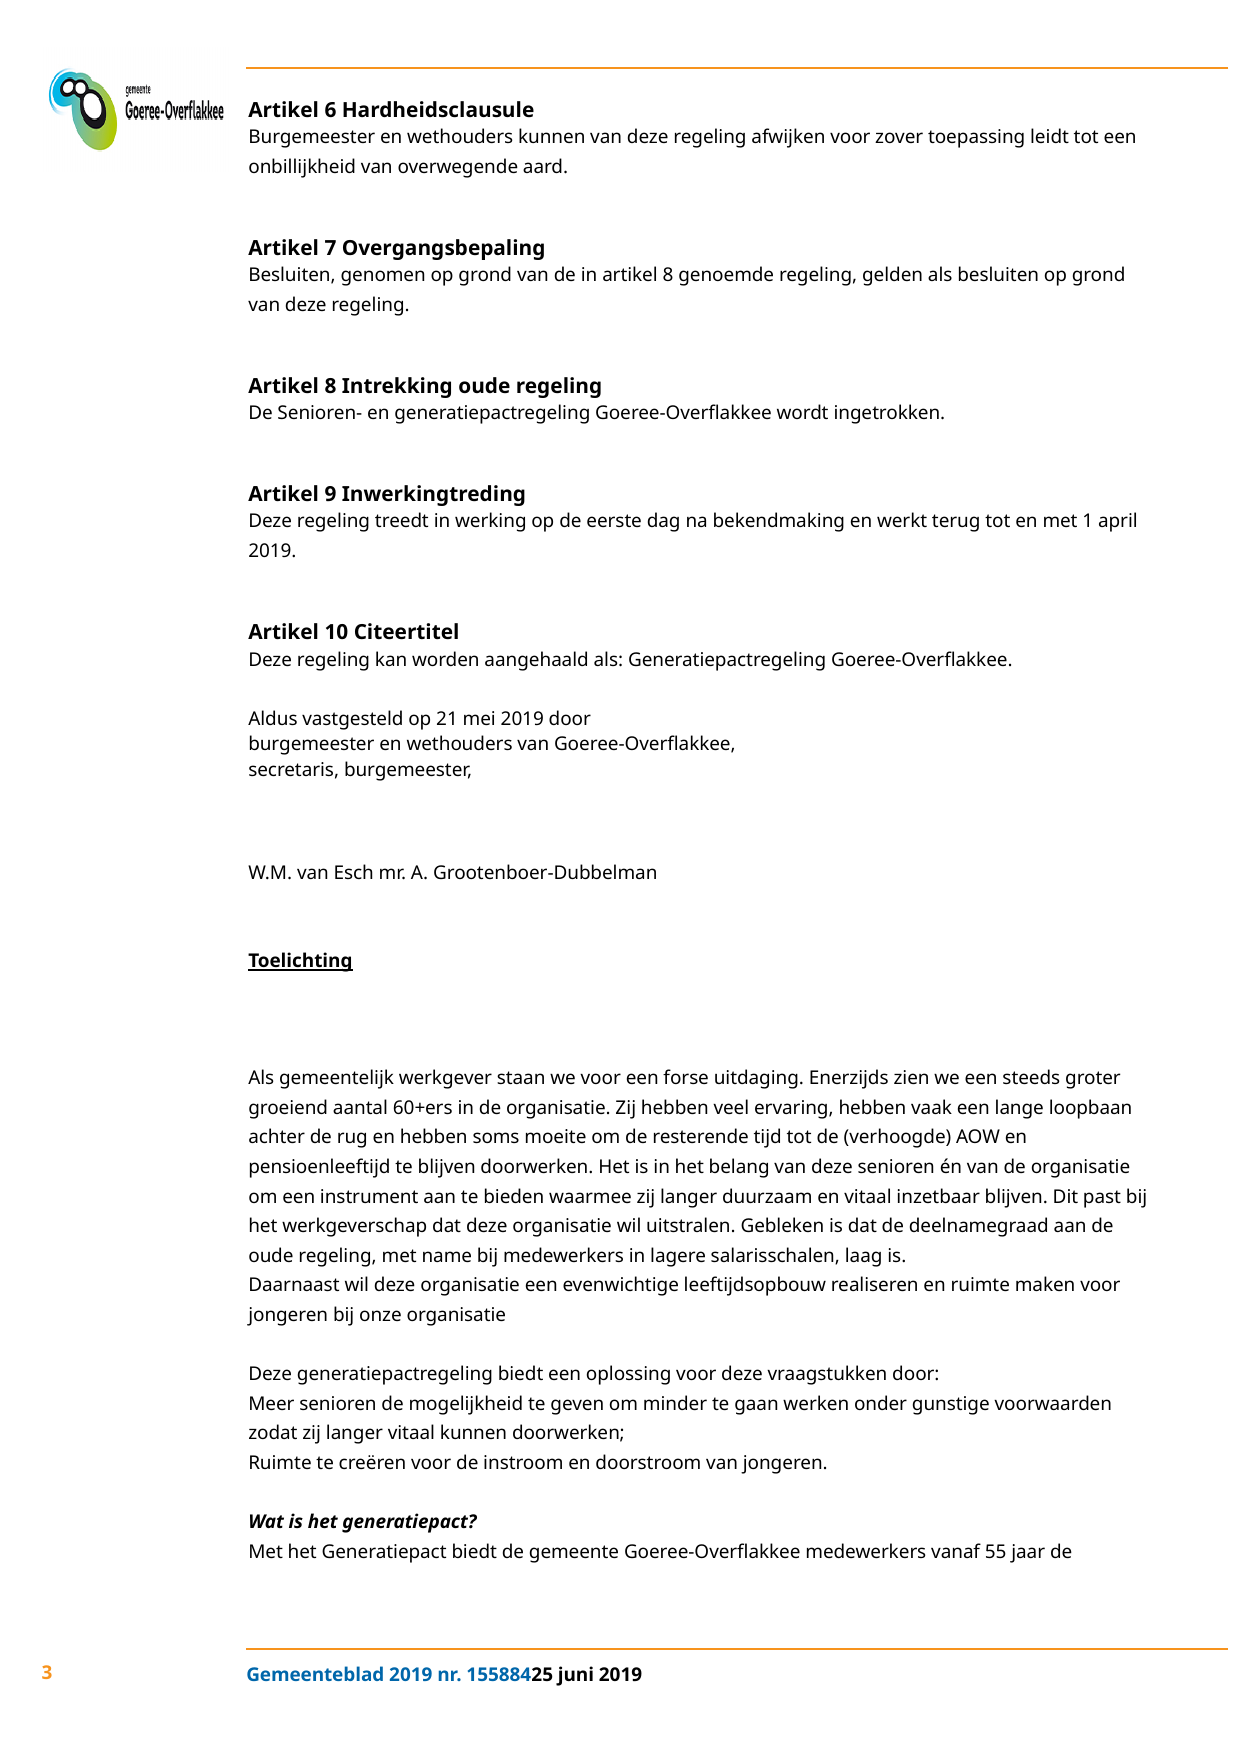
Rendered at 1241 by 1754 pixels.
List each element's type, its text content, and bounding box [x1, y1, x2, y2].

text Aldus vastgesteld op 21 mei 2019 door [248, 705, 1152, 731]
text Meer senioren de mogelijkheid te geven om minder te gaan werken onder gunstige voorwaarden zodat zij langer vitaal kunnen doorwerken; [248, 1390, 1152, 1445]
text Daarnaast wil deze organisatie een evenwichtige leeftijdsopbouw realiseren en ruimte maken voor jongeren bij onze organisatie [248, 1272, 1152, 1327]
text Deze regeling treedt in werking op de eerste dag na bekendmaking en werkt terug tot en met 1 april 2019. [248, 508, 1152, 563]
text Artikel 7 Overgangsbepaling [248, 233, 1152, 261]
text Deze generatiepactregeling biedt een oplossing voor deze vraagstukken door: [248, 1360, 1152, 1386]
text W.M. van Esch mr. A. Grootenboer-Dubbelman [248, 859, 1152, 885]
text secretaris, burgemeester, [248, 756, 1152, 782]
text Artikel 6 Hardheidsclausule [248, 95, 1152, 123]
text Wat is het generatiepact? [248, 1508, 1152, 1534]
text Als gemeentelijk werkgever staan we voor een forse uitdaging. Enerzijds zien we een steeds groter groeiend aantal 60+ers in de organisatie. Zij hebben veel ervaring, hebben vaak een lange loopbaan achter de rug en hebben soms moeite om de resterende tijd tot de (verhoogde) AOW en pensioenleeftijd te blijven doorwerken. Het is in het belang van deze senioren én van de organisatie om een instrument aan te bieden waarmee zij langer duurzaam en vitaal inzetbaar blijven. Dit past bij het werkgeverschap dat deze organisatie wil uitstralen. Gebleken is dat de deelnamegraad aan de oude regeling, met name bij medewerkers in lagere salarisschalen, laag is. [248, 1064, 1152, 1268]
text Burgemeester en wethouders kunnen van deze regeling afwijken voor zover toepassing leidt tot een onbillijkheid van overwegende aard. [248, 123, 1152, 178]
text Artikel 8 Intrekking oude regeling [248, 371, 1152, 399]
text Artikel 10 Citeertitel [248, 617, 1152, 646]
text Ruimte te creëren voor de instroom en doorstroom van jongeren. [248, 1449, 1152, 1475]
text De Senioren- en generatiepactregeling Goeree-Overflakkee wordt ingetrokken. [248, 399, 1152, 425]
text Artikel 9 Inwerkingtreding [248, 479, 1152, 508]
text Deze regeling kan worden aangehaald als: Generatiepactregeling Goeree-Overflakkee. [248, 646, 1152, 671]
text burgemeester en wethouders van Goeree-Overflakkee, [248, 731, 1152, 756]
text Toelichting [248, 936, 1152, 976]
picture [41, 47, 231, 172]
text Met het Generatiepact biedt de gemeente Goeree-Overflakkee medewerkers vanaf 55 jaar de [248, 1538, 1152, 1563]
text Besluiten, genomen op grond van de in artikel 8 genoemde regeling, gelden als besluiten op grond van deze regeling. [248, 261, 1152, 317]
